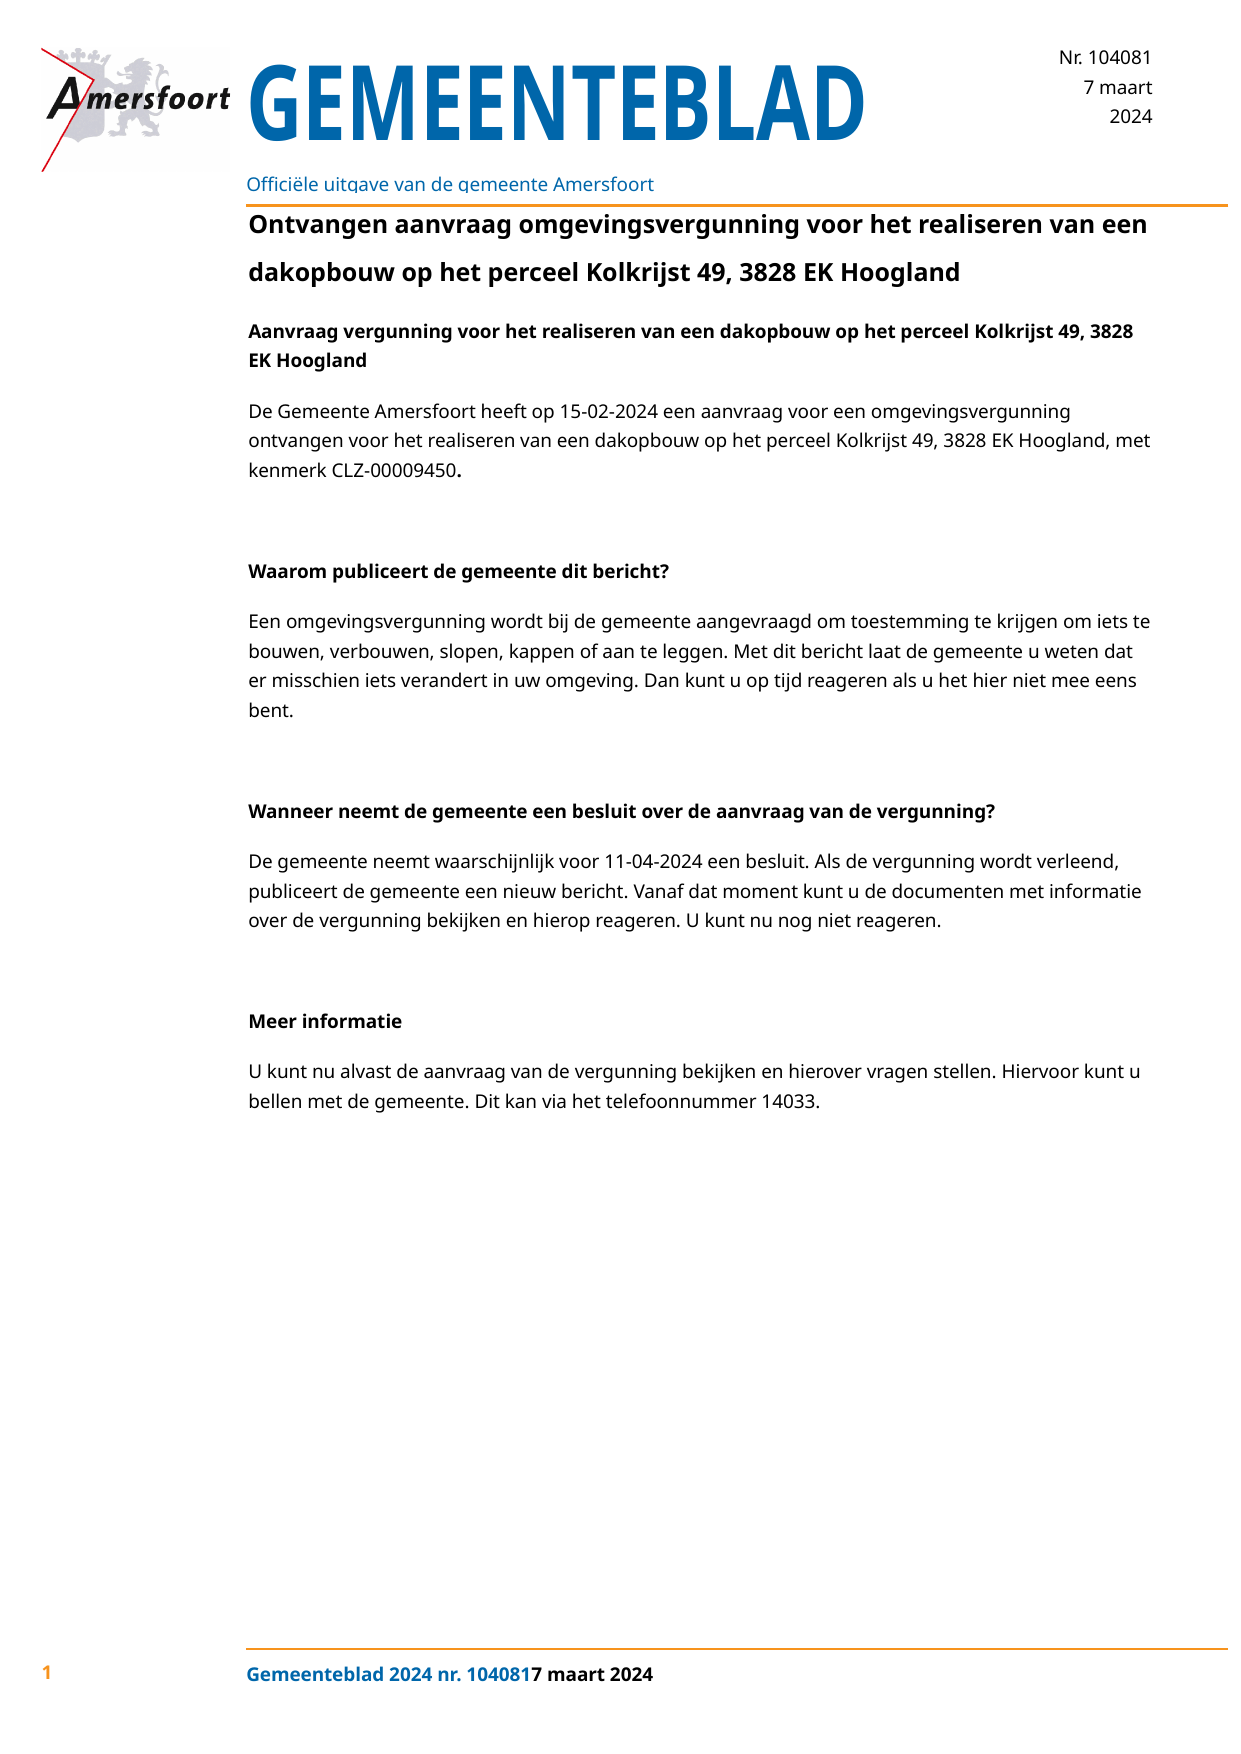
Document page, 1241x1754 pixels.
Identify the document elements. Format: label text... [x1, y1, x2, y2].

text Meer informatie [248, 1008, 1152, 1034]
text U kunt nu alvast de aanvraag van de vergunning bekijken en hierover vragen stellen. Hiervoor kunt u bellen met de gemeente. Dit kan via het telefoonnummer 14033. [248, 1059, 1152, 1114]
text Waarom publiceert de gemeente dit bericht? [248, 558, 1152, 584]
text Een omgevingsvergunning wordt bij de gemeente aangevraagd om toestemming te krijgen om iets te bouwen, verbouwen, slopen, kappen of aan te leggen. Met dit bericht laat de gemeente u weten dat er misschien iets verandert in uw omgeving. Dan kunt u op tijd reageren als u het hier niet mee eens bent. [248, 608, 1152, 723]
text De Gemeente Amersfoort heeft op 15-02-2024 een aanvraag voor een omgevingsvergunning ontvangen voor het realiseren van een dakopbouw op het perceel Kolkrijst 49, 3828 EK Hoogland, met kenmerk CLZ-00009450. [248, 398, 1152, 483]
text Wanneer neemt de gemeente een besluit over de aanvraag van de vergunning? [248, 798, 1152, 824]
text De gemeente neemt waarschijnlijk voor 11-04-2024 een besluit. Als de vergunning wordt verleend, publiceert de gemeente een nieuw bericht. Vanaf dat moment kunt u de documenten met informatie over de vergunning bekijken en hierop reageren. U kunt nu nog niet reageren. [248, 848, 1152, 933]
text Ontvangen aanvraag omgevingsvergunning voor het realiseren van een dakopbouw op het perceel Kolkrijst 49, 3828 EK Hoogland [248, 207, 1152, 288]
text Aanvraag vergunning voor het realiseren van een dakopbouw op het perceel Kolkrijst 49, 3828 EK Hoogland [248, 318, 1152, 373]
picture [41, 47, 231, 172]
